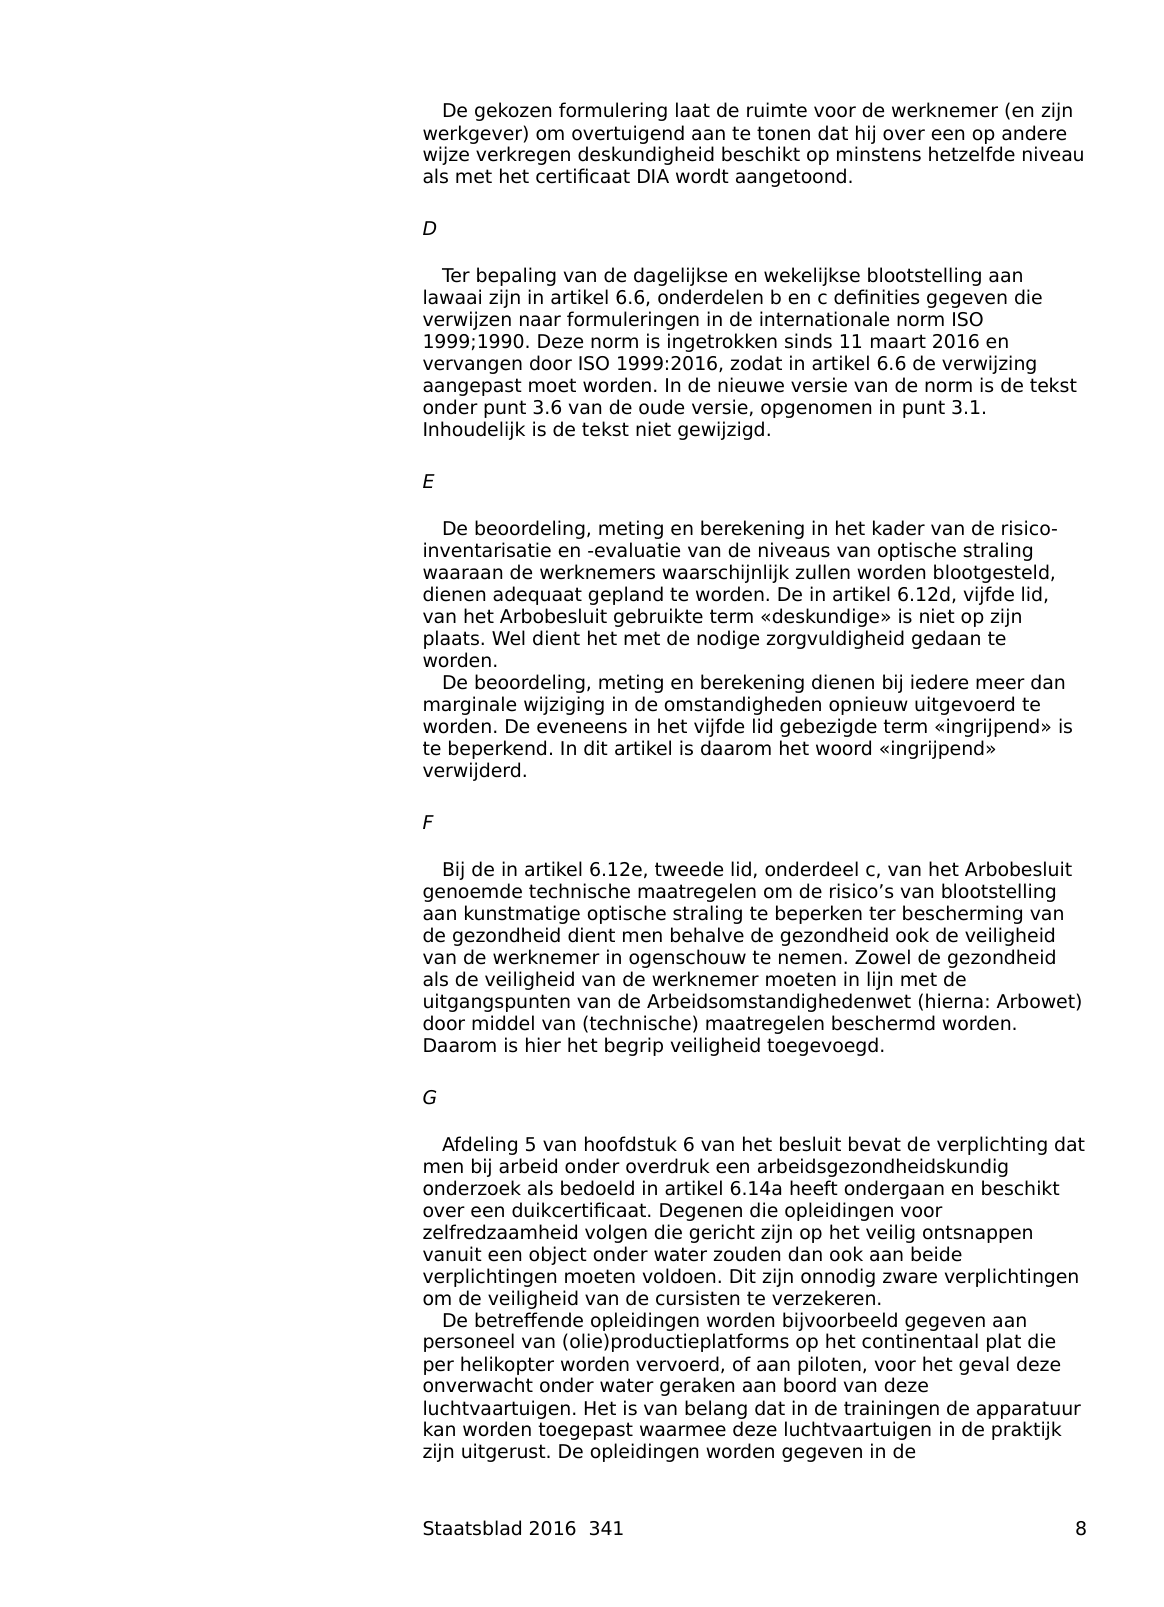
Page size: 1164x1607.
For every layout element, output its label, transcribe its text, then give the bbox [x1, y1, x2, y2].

text De betreffende opleidingen worden bijvoorbeeld gegeven aan personeel van (olie)productieplatforms op het continentaal plat die per helikopter worden vervoerd, of aan piloten, voor het geval deze onverwacht onder water geraken aan boord van deze luchtvaartuigen. Het is van belang dat in de trainingen de apparatuur kan worden toegepast waarmee deze luchtvaartuigen in de praktijk zijn uitgerust. De opleidingen worden gegeven in de [422, 1309, 1087, 1463]
subtitle G [422, 1087, 1087, 1109]
text Ter bepaling van de dagelijkse en wekelijkse blootstelling aan lawaai zijn in artikel 6.6, onderdelen b en c definities gegeven die verwijzen naar formuleringen in de internationale norm ISO 1999;1990. Deze norm is ingetrokken sinds 11 maart 2016 en vervangen door ISO 1999:2016, zodat in artikel 6.6 de verwijzing aangepast moet worden. In de nieuwe versie van de norm is de tekst onder punt 3.6 van de oude versie, opgenomen in punt 3.1. Inhoudelijk is de tekst niet gewijzigd. [422, 265, 1087, 441]
text De beoordeling, meting en berekening dienen bij iedere meer dan marginale wijziging in de omstandigheden opnieuw uitgevoerd te worden. De eveneens in het vijfde lid gebezigde term «ingrijpend» is te beperkend. In dit artikel is daarom het woord «ingrijpend» verwijderd. [422, 672, 1087, 782]
text Bij de in artikel 6.12e, tweede lid, onderdeel c, van het Arbobesluit genoemde technische maatregelen om de risico’s van blootstelling aan kunstmatige optische straling te beperken ter bescherming van de gezondheid dient men behalve de gezondheid ook de veiligheid van de werknemer in ogenschouw te nemen. Zowel de gezondheid als de veiligheid van de werknemer moeten in lijn met de uitgangspunten van de Arbeidsomstandighedenwet (hierna: Arbowet) door middel van (technische) maatregelen beschermd worden. Daarom is hier het begrip veiligheid toegevoegd. [422, 859, 1087, 1057]
subtitle E [422, 471, 1087, 493]
text De gekozen formulering laat de ruimte voor de werknemer (en zijn werkgever) om overtuigend aan te tonen dat hij over een op andere wijze verkregen deskundigheid beschikt op minstens hetzelfde niveau als met het certificaat DIA wordt aangetoond. [422, 100, 1087, 188]
text Afdeling 5 van hoofdstuk 6 van het besluit bevat de verplichting dat men bij arbeid onder overdruk een arbeidsgezondheidskundig onderzoek als bedoeld in artikel 6.14a heeft ondergaan en beschikt over een duikcertificaat. Degenen die opleidingen voor zelfredzaamheid volgen die gericht zijn op het veilig ontsnappen vanuit een object onder water zouden dan ook aan beide verplichtingen moeten voldoen. Dit zijn onnodig zware verplichtingen om de veiligheid van de cursisten te verzekeren. [422, 1134, 1087, 1309]
text De beoordeling, meting en berekening in het kader van de risico-inventarisatie en -evaluatie van de niveaus van optische straling waaraan de werknemers waarschijnlijk zullen worden blootgesteld, dienen adequaat gepland te worden. De in artikel 6.12d, vijfde lid, van het Arbobesluit gebruikte term «deskundige» is niet op zijn plaats. Wel dient het met de nodige zorgvuldigheid gedaan te worden. [422, 518, 1087, 672]
subtitle D [422, 218, 1087, 240]
subtitle F [422, 812, 1087, 834]
